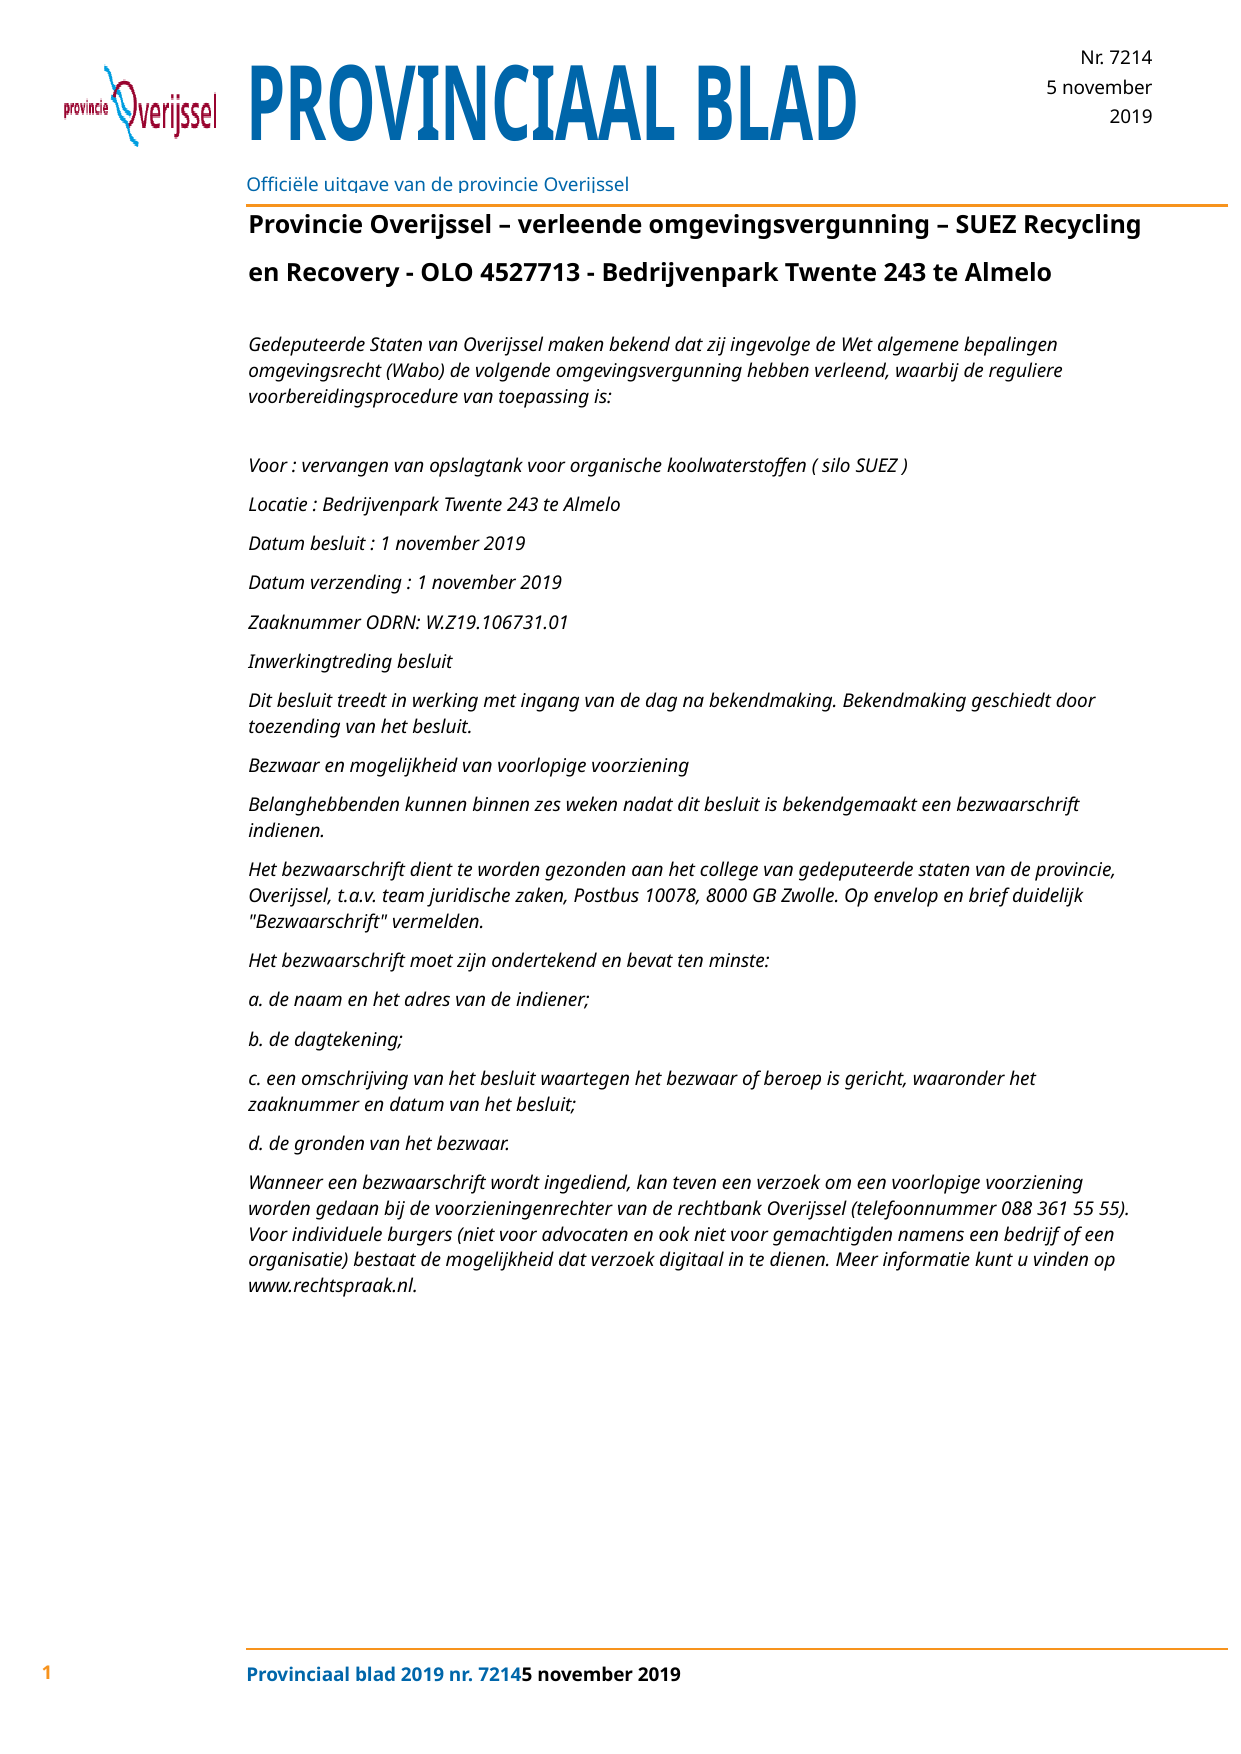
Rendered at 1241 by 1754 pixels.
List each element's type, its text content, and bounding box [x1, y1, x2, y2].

text Het bezwaarschrift dient te worden gezonden aan het college van gedeputeerde staten van de provincie, Overijssel, t.a.v. team juridische zaken, Postbus 10078, 8000 GB Zwolle. Op envelop en brief duidelijk "Bezwaarschrift" vermelden. [248, 857, 1152, 934]
text Provincie Overijssel – verleende omgevingsvergunning – SUEZ Recycling en Recovery - OLO 4527713 - Bedrijvenpark Twente 243 te Almelo [248, 207, 1152, 288]
text c. een omschrijving van het besluit waartegen het bezwaar of beroep is gericht, waaronder het zaaknummer en datum van het besluit; [248, 1065, 1152, 1117]
text Bezwaar en mogelijkheid van voorlopige voorziening [248, 752, 1152, 778]
text Voor : vervangen van opslagtank voor organische koolwaterstoffen ( silo SUEZ ) [248, 452, 1152, 477]
text Het bezwaarschrift moet zijn ondertekend en bevat ten minste: [248, 947, 1152, 973]
text Zaaknummer ODRN: W.Z19.106731.01 [248, 609, 1152, 634]
picture [41, 47, 231, 172]
text Datum besluit : 1 november 2019 [248, 530, 1152, 556]
text Datum verzending : 1 november 2019 [248, 569, 1152, 595]
text Locatie : Bedrijvenpark Twente 243 te Almelo [248, 491, 1152, 517]
text Dit besluit treedt in werking met ingang van de dag na bekendmaking. Bekendmaking geschiedt door toezending van het besluit. [248, 687, 1152, 739]
text b. de dagtekening; [248, 1026, 1152, 1052]
text d. de gronden van het bezwaar. [248, 1130, 1152, 1156]
text a. de naam en het adres van de indiener; [248, 987, 1152, 1012]
text Gedeputeerde Staten van Overijssel maken bekend dat zij ingevolge de Wet algemene bepalingen omgevingsrecht (Wabo) de volgende omgevingsvergunning hebben verleend, waarbij de reguliere voorbereidingsprocedure van toepassing is: [248, 331, 1152, 409]
text Inwerkingtreding besluit [248, 648, 1152, 674]
text Belanghebbenden kunnen binnen zes weken nadat dit besluit is bekendgemaakt een bezwaarschrift indienen. [248, 792, 1152, 843]
text Wanneer een bezwaarschrift wordt ingediend, kan teven een verzoek om een voorlopige voorziening worden gedaan bij de voorzieningenrechter van de rechtbank Overijssel (telefoonnummer 088 361 55 55). Voor individuele burgers (niet voor advocaten en ook niet voor gemachtigden namens een bedrijf of een organisatie) bestaat de mogelijkheid dat verzoek digitaal in te dienen. Meer informatie kunt u vinden op www.rechtspraak.nl. [248, 1169, 1152, 1298]
